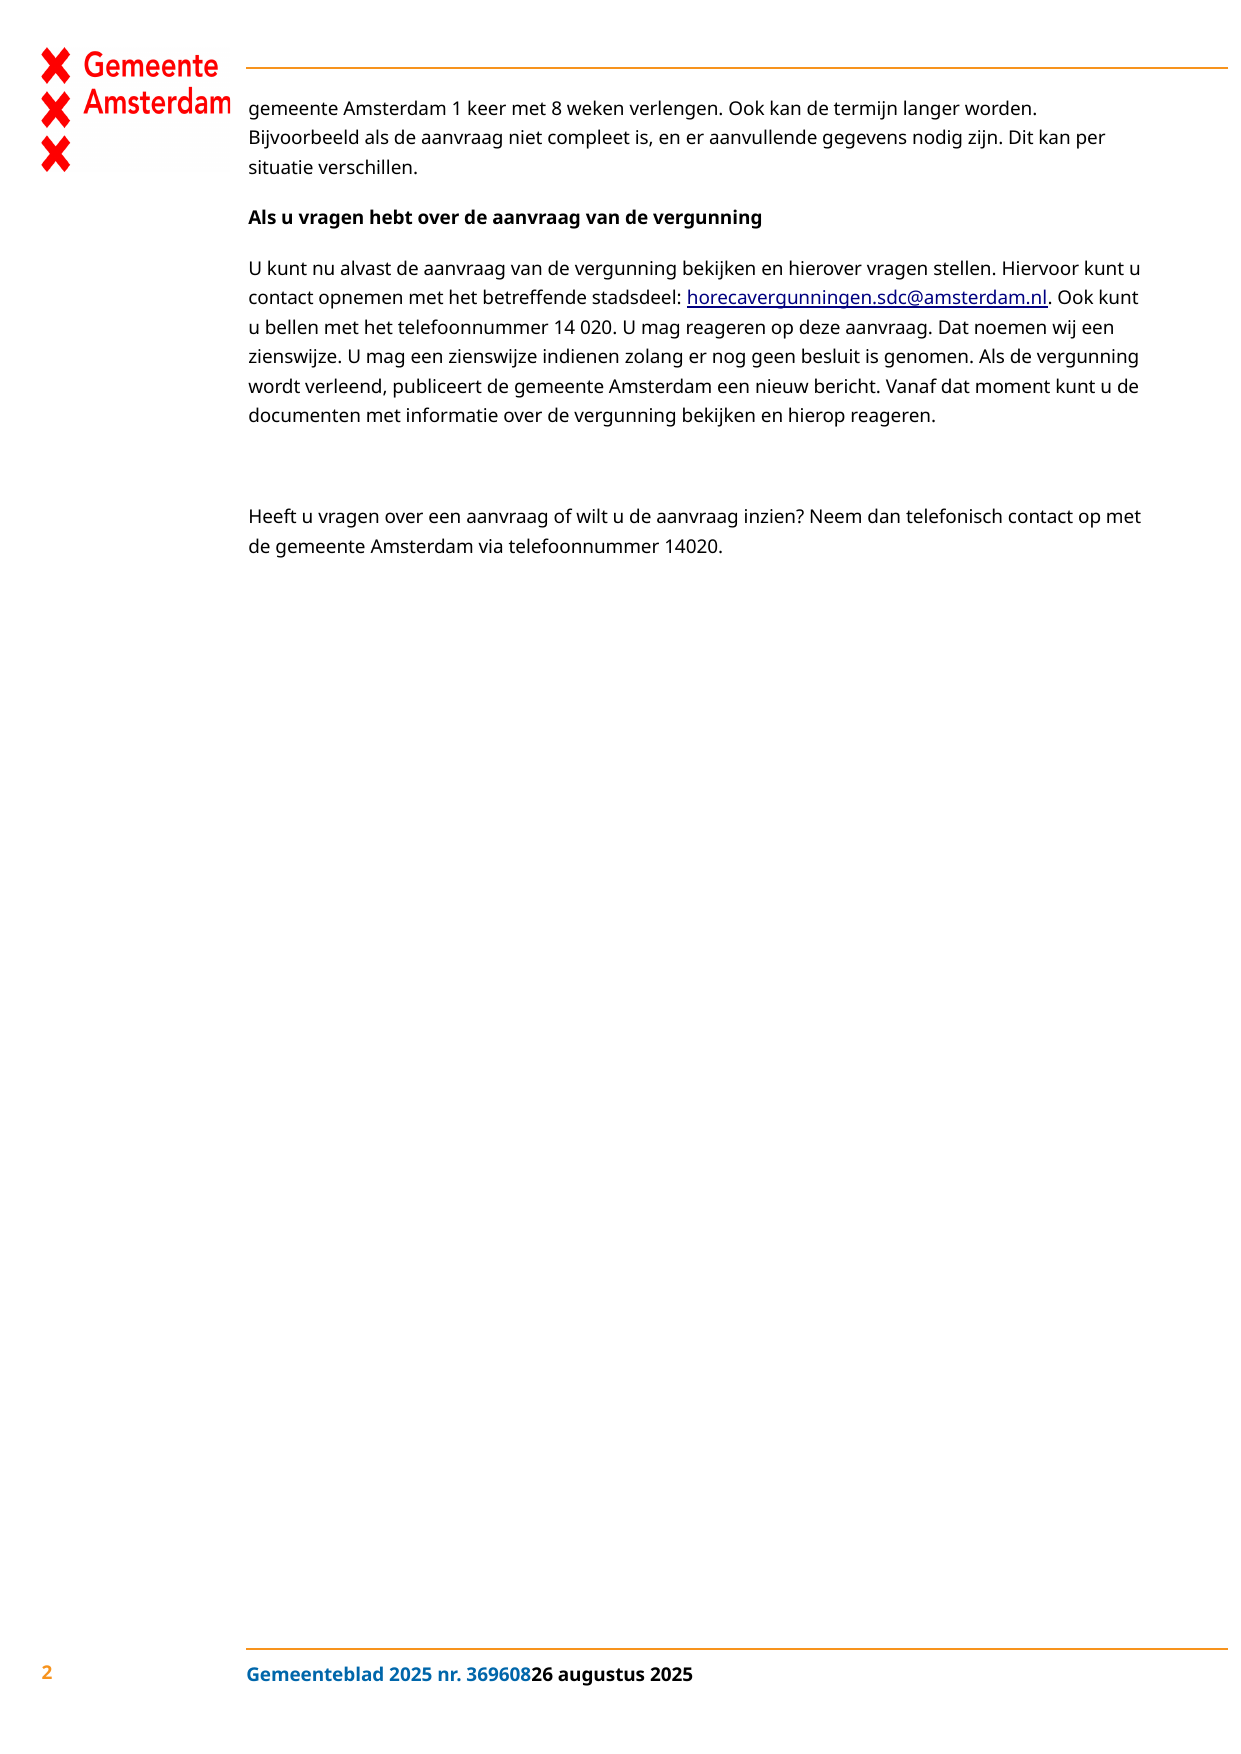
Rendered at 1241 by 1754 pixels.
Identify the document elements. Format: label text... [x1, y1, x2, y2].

picture [41, 47, 231, 172]
text Als u vragen hebt over de aanvraag van de vergunning [248, 204, 1152, 230]
text Heeft u vragen over een aanvraag of wilt u de aanvraag inzien? Neem dan telefonisch contact op met de gemeente Amsterdam via telefoonnummer 14020. [248, 503, 1152, 559]
text gemeente Amsterdam 1 keer met 8 weken verlengen. Ook kan de termijn langer worden. Bijvoorbeeld als de aanvraag niet compleet is, en er aanvullende gegevens nodig zijn. Dit kan per situatie verschillen. [248, 95, 1152, 180]
text U kunt nu alvast de aanvraag van de vergunning bekijken en hierover vragen stellen. Hiervoor kunt u contact opnemen met het betreffende stadsdeel: horecavergunningen.sdc@amsterdam.nl. Ook kunt u bellen met het telefoonnummer 14 020. U mag reageren op deze aanvraag. Dat noemen wij een zienswijze. U mag een zienswijze indienen zolang er nog geen besluit is genomen. Als de vergunning wordt verleend, publiceert de gemeente Amsterdam een nieuw bericht. Vanaf dat moment kunt u de documenten met informatie over de vergunning bekijken en hierop reageren. [248, 255, 1152, 428]
